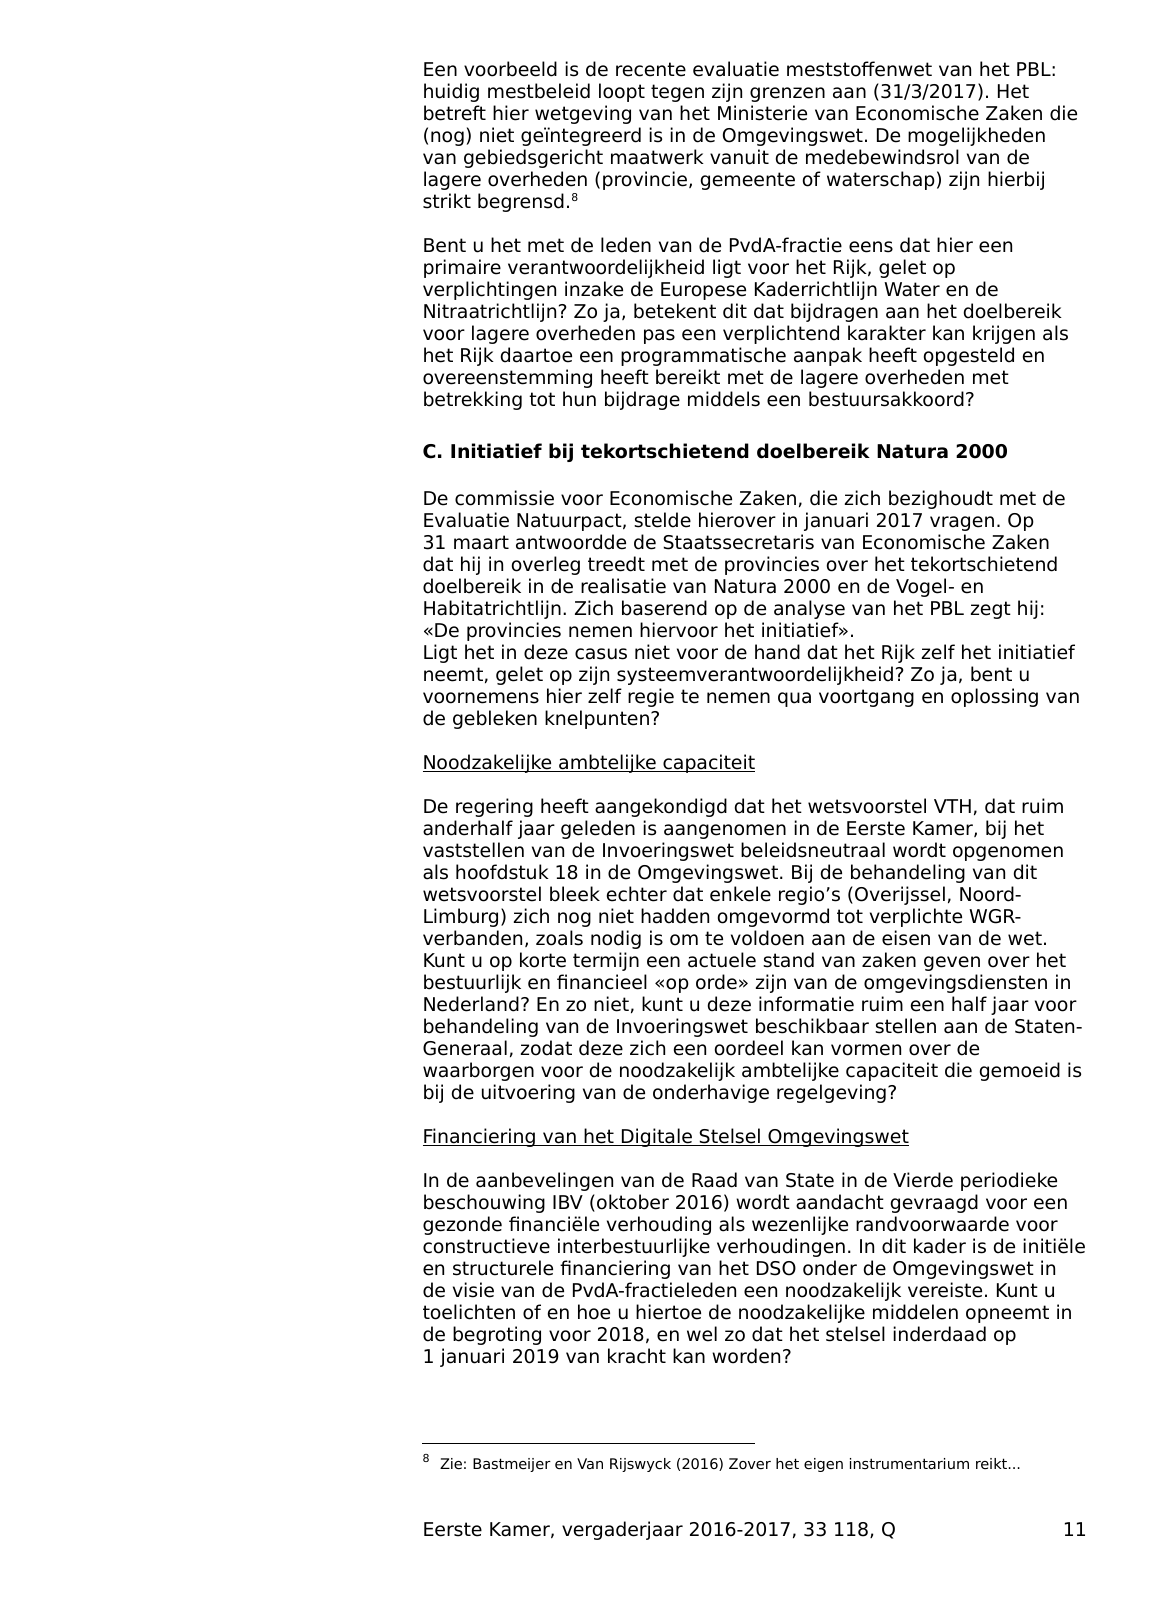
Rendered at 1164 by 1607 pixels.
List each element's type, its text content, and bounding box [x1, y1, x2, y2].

text Zie: Bastmeijer en Van Rijswyck (2016) Zover het eigen instrumentarium reikt... [422, 1452, 1087, 1474]
subtitle Noodzakelijke ambtelijke capaciteit [422, 752, 1087, 774]
text Kunt u op korte termijn een actuele stand van zaken geven over het bestuurlijk en financieel «op orde» zijn van de omgevingsdiensten in Nederland? En zo niet, kunt u deze informatie ruim een half jaar voor behandeling van de Invoeringswet beschikbaar stellen aan de Staten-Generaal, zodat deze zich een oordeel kan vormen over de waarborgen voor de noodzakelijk ambtelijke capaciteit die gemoeid is bij de uitvoering van de onderhavige regelgeving? [422, 950, 1087, 1104]
subtitle C. Initiatief bij tekortschietend doelbereik Natura 2000 [422, 441, 1087, 463]
text De regering heeft aangekondigd dat het wetsvoorstel VTH, dat ruim anderhalf jaar geleden is aangenomen in de Eerste Kamer, bij het vaststellen van de Invoeringswet beleidsneutraal wordt opgenomen als hoofdstuk 18 in de Omgevingswet. Bij de behandeling van dit wetsvoorstel bleek echter dat enkele regio’s (Overijssel, Noord-Limburg) zich nog niet hadden omgevormd tot verplichte WGR-verbanden, zoals nodig is om te voldoen aan de eisen van de wet. [422, 796, 1087, 950]
text In de aanbevelingen van de Raad van State in de Vierde periodieke beschouwing IBV (oktober 2016) wordt aandacht gevraagd voor een gezonde financiële verhouding als wezenlijke randvoorwaarde voor constructieve interbestuurlijke verhoudingen. In dit kader is de initiële en structurele financiering van het DSO onder de Omgevingswet in de visie van de PvdA-fractieleden een noodzakelijk vereiste. Kunt u toelichten of en hoe u hiertoe de noodzakelijke middelen opneemt in de begroting voor 2018, en wel zo dat het stelsel inderdaad op 1 januari 2019 van kracht kan worden? [422, 1170, 1087, 1368]
text Een voorbeeld is de recente evaluatie meststoffenwet van het PBL: huidig mestbeleid loopt tegen zijn grenzen aan (31/3/2017). Het betreft hier wetgeving van het Ministerie van Economische Zaken die (nog) niet geïntegreerd is in de Omgevingswet. De mogelijkheden van gebiedsgericht maatwerk vanuit de medebewindsrol van de lagere overheden (provincie, gemeente of waterschap) zijn hierbij strikt begrensd. [422, 59, 1087, 213]
text De commissie voor Economische Zaken, die zich bezighoudt met de Evaluatie Natuurpact, stelde hierover in januari 2017 vragen. Op 31 maart antwoordde de Staatssecretaris van Economische Zaken dat hij in overleg treedt met de provincies over het tekortschietend doelbereik in de realisatie van Natura 2000 en de Vogel- en Habitatrichtlijn. Zich baserend op de analyse van het PBL zegt hij: «De provincies nemen hiervoor het initiatief». [422, 488, 1087, 642]
text Ligt het in deze casus niet voor de hand dat het Rijk zelf het initiatief neemt, gelet op zijn systeemverantwoordelijkheid? Zo ja, bent u voornemens hier zelf regie te nemen qua voortgang en oplossing van de gebleken knelpunten? [422, 642, 1087, 730]
text Bent u het met de leden van de PvdA-fractie eens dat hier een primaire verantwoordelijkheid ligt voor het Rijk, gelet op verplichtingen inzake de Europese Kaderrichtlijn Water en de Nitraatrichtlijn? Zo ja, betekent dit dat bijdragen aan het doelbereik voor lagere overheden pas een verplichtend karakter kan krijgen als het Rijk daartoe een programmatische aanpak heeft opgesteld en overeenstemming heeft bereikt met de lagere overheden met betrekking tot hun bijdrage middels een bestuursakkoord? [422, 235, 1087, 411]
subtitle Financiering van het Digitale Stelsel Omgevingswet [422, 1126, 1087, 1148]
